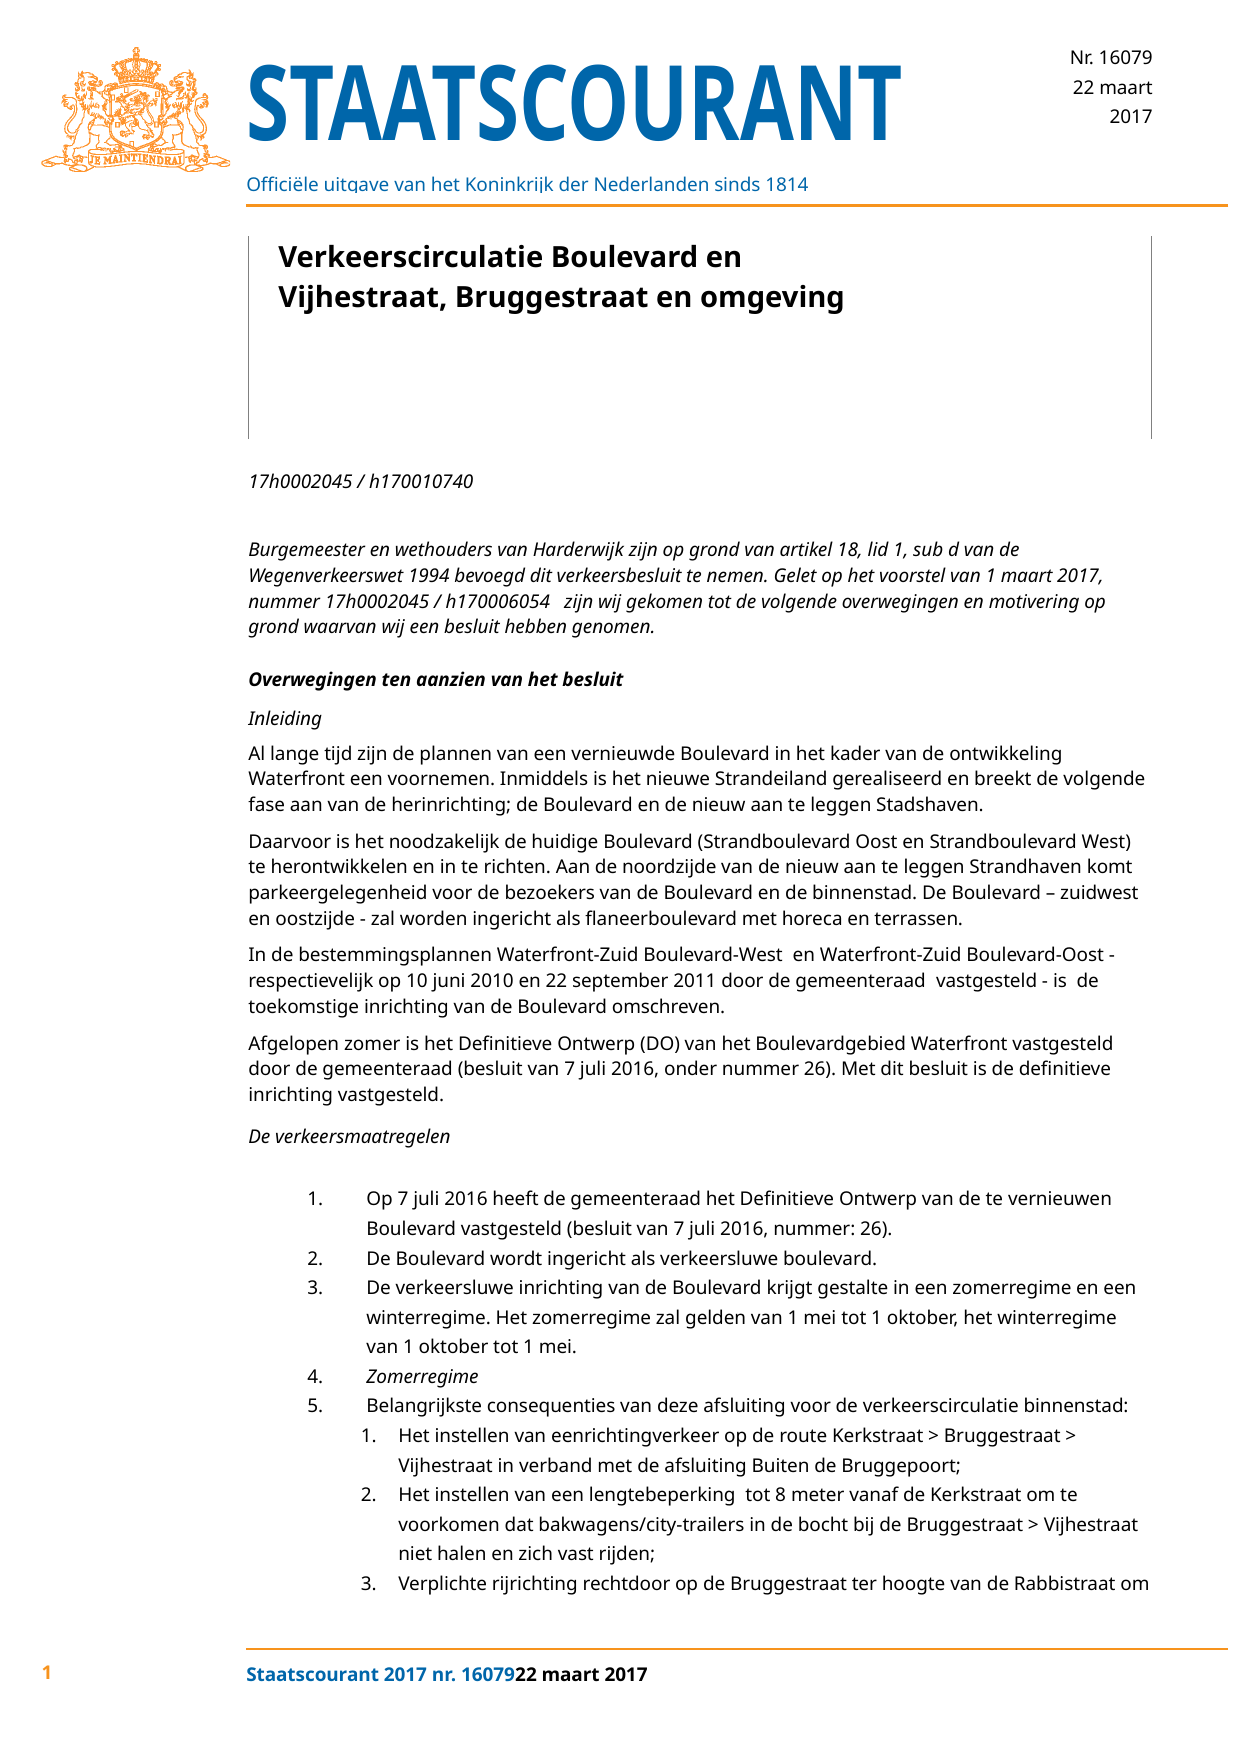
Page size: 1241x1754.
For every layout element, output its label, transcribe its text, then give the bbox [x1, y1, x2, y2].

picture [41, 47, 231, 172]
text Afgelopen zomer is het Definitieve Ontwerp (DO) van het Boulevardgebied Waterfront vastgesteld door de gemeenteraad (besluit van 7 juli 2016, onder nummer 26). Met dit besluit is de definitieve inrichting vastgesteld. [248, 1030, 1152, 1107]
text Burgemeester en wethouders van Harderwijk zijn op grond van artikel 18, lid 1, sub d van de Wegenverkeerswet 1994 bevoegd dit verkeersbesluit te nemen. Gelet op het voorstel van 1 maart 2017, nummer 17h0002045 / h170006054 zijn wij gekomen tot de volgende overwegingen en motivering op grond waarvan wij een besluit hebben genomen. [248, 536, 1152, 639]
text 17h0002045 / h170010740 [248, 469, 1152, 494]
list Belangrijkste consequenties van deze afsluiting voor de verkeerscirculatie binnenstad: [307, 1393, 1152, 1418]
table_header Verkeerscirculatie Boulevard en Vijhestraat, Bruggestraat en omgeving [249, 236, 850, 439]
text Al lange tijd zijn de plannen van een vernieuwde Boulevard in het kader van de ontwikkeling Waterfront een voornemen. Inmiddels is het nieuwe Strandeiland gerealiseerd en breekt de volgende fase aan van de herinrichting; de Boulevard en de nieuw aan te leggen Stadshaven. [248, 740, 1152, 817]
list De Boulevard wordt ingericht als verkeersluwe boulevard. [307, 1245, 1152, 1270]
list Zomerregime [307, 1363, 1152, 1389]
text In de bestemmingsplannen Waterfront-Zuid Boulevard-West en Waterfront-Zuid Boulevard-Oost - respectievelijk op 10 juni 2010 en 22 september 2011 door de gemeenteraad vastgesteld - is de toekomstige inrichting van de Boulevard omschreven. [248, 942, 1152, 1019]
list De verkeersluwe inrichting van de Boulevard krijgt gestalte in een zomerregime en een winterregime. Het zomerregime zal gelden van 1 mei tot 1 oktober, het winterregime van 1 oktober tot 1 mei. [307, 1274, 1152, 1359]
text De verkeersmaatregelen [248, 1123, 1152, 1149]
list Op 7 juli 2016 heeft de gemeenteraad het Definitieve Ontwerp van de te vernieuwen Boulevard vastgesteld (besluit van 7 juli 2016, nummer: 26). [307, 1186, 1152, 1241]
table_header [850, 236, 912, 413]
list Verplichte rijrichting rechtdoor op de Bruggestraat ter hoogte van de Rabbistraat om [361, 1570, 1152, 1596]
text Daarvoor is het noodzakelijk de huidige Boulevard (Strandboulevard Oost en Strandboulevard West) te herontwikkelen en in te richten. Aan de noordzijde van de nieuw aan te leggen Strandhaven komt parkeergelegenheid voor de bezoekers van de Boulevard en de binnenstad. De Boulevard – zuidwest en oostzijde - zal worden ingericht als flaneerboulevard met horeca en terrassen. [248, 828, 1152, 931]
table_header [850, 414, 1151, 439]
list Het instellen van eenrichtingverkeer op de route Kerkstraat > Bruggestraat > Vijhestraat in verband met de afsluiting Buiten de Bruggepoort; [361, 1422, 1152, 1477]
text Inleiding [248, 706, 1152, 731]
table_header [1090, 236, 1151, 413]
picture [912, 236, 1090, 414]
list Het instellen van een lengtebeperking tot 8 meter vanaf de Kerkstraat om te voorkomen dat bakwagens/city-trailers in de bocht bij de Bruggestraat > Vijhestraat niet halen en zich vast rijden; [361, 1481, 1152, 1566]
text Overwegingen ten aanzien van het besluit [248, 666, 1152, 692]
